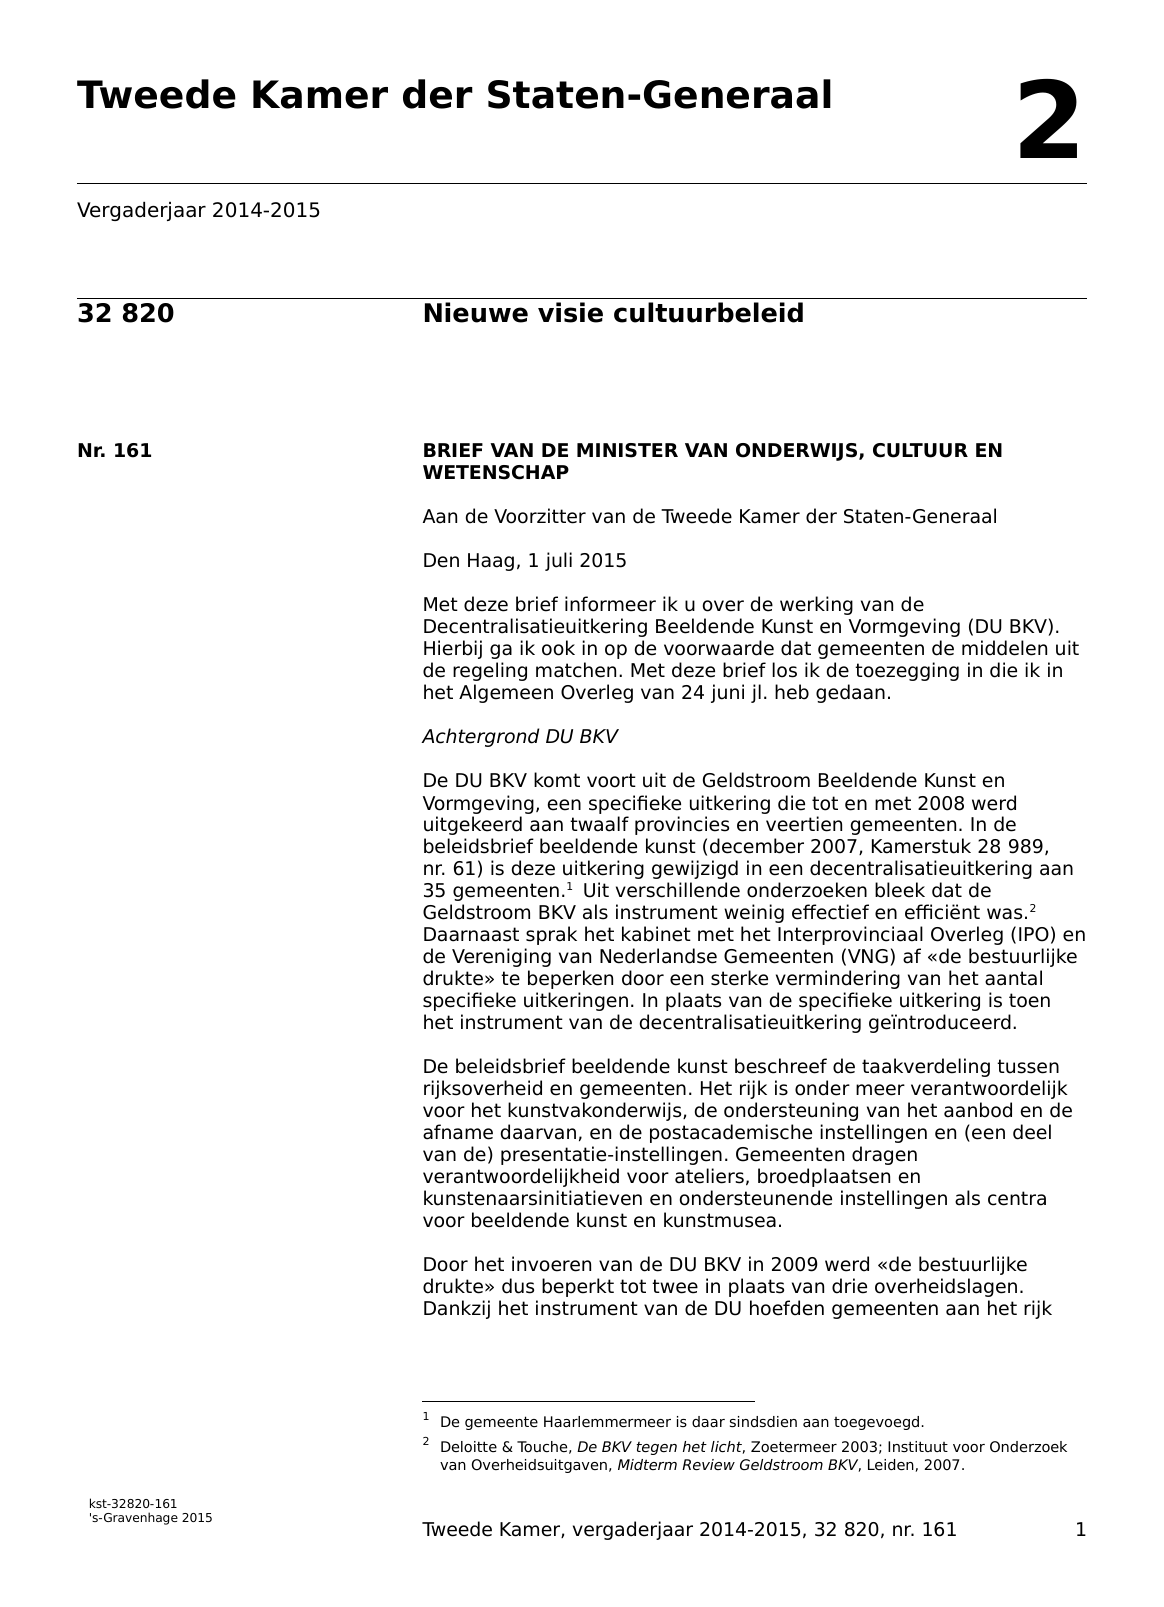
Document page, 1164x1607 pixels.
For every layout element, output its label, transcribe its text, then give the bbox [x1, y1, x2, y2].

text De gemeente Haarlemmermeer is daar sindsdien aan toegevoegd. [422, 1410, 1087, 1432]
text Door het invoeren van de DU BKV in 2009 werd «de bestuurlijke drukte» dus beperkt tot twee in plaats van drie overheidslagen. Dankzij het instrument van de DU hoefden gemeenten aan het rijk [422, 1254, 1087, 1320]
text 's-Gravenhage 2015 [88, 1511, 323, 1525]
table_header Tweede Kamer der Staten-Generaal [77, 59, 886, 183]
text Met deze brief informeer ik u over de werking van de Decentralisatieuitkering Beeldende Kunst en Vormgeving (DU BKV). Hierbij ga ik ook in op de voorwaarde dat gemeenten de middelen uit de regeling matchen. Met deze brief los ik de toezegging in die ik in het Algemeen Overleg van 24 juni jl. heb gedaan. [422, 594, 1087, 704]
subtitle Achtergrond DU BKV [422, 726, 1087, 748]
text kst-32820-161 [88, 1497, 323, 1511]
subtitle Nr. 161 BRIEF VAN DE MINISTER VAN ONDERWIJS, CULTUUR EN WETENSCHAP [77, 440, 1087, 484]
text Deloitte & Touche, De BKV tegen het licht, Zoetermeer 2003; Instituut voor Onderzoek van Overheidsuitgaven, Midterm Review Geldstroom BKV, Leiden, 2007. [422, 1435, 1087, 1474]
text Den Haag, 1 juli 2015 [422, 550, 1087, 572]
table_cell Vergaderjaar 2014-2015 [77, 184, 1087, 298]
text Aan de Voorzitter van de Tweede Kamer der Staten-Generaal [422, 506, 1087, 528]
text De beleidsbrief beeldende kunst beschreef de taakverdeling tussen rijksoverheid en gemeenten. Het rijk is onder meer verantwoordelijk voor het kunstvakonderwijs, de ondersteuning van het aanbod en de afname daarvan, en de postacademische instellingen en (een deel van de) presentatie-instellingen. Gemeenten dragen verantwoordelijkheid voor ateliers, broedplaatsen en kunstenaarsinitiatieven en ondersteunende instellingen als centra voor beeldende kunst en kunstmusea. [422, 1056, 1087, 1232]
table_header 2 [886, 59, 1087, 183]
text De DU BKV komt voort uit de Geldstroom Beeldende Kunst en Vormgeving, een specifieke uitkering die tot en met 2008 werd uitgekeerd aan twaalf provincies en veertien gemeenten. In de beleidsbrief beeldende kunst (december 2007, Kamerstuk 28 989, nr. 61) is deze uitkering gewijzigd in een decentralisatieuitkering aan 35 gemeenten. Uit verschillende onderzoeken bleek dat de Geldstroom BKV als instrument weinig effectief en efficiënt was. Daarnaast sprak het kabinet met het Interprovinciaal Overleg (IPO) en de Vereniging van Nederlandse Gemeenten (VNG) af «de bestuurlijke drukte» te beperken door een sterke vermindering van het aantal specifieke uitkeringen. In plaats van de specifieke uitkering is toen het instrument van de decentralisatieuitkering geïntroduceerd. [422, 770, 1087, 1034]
subtitle 32 820 Nieuwe visie cultuurbeleid [77, 299, 1087, 329]
